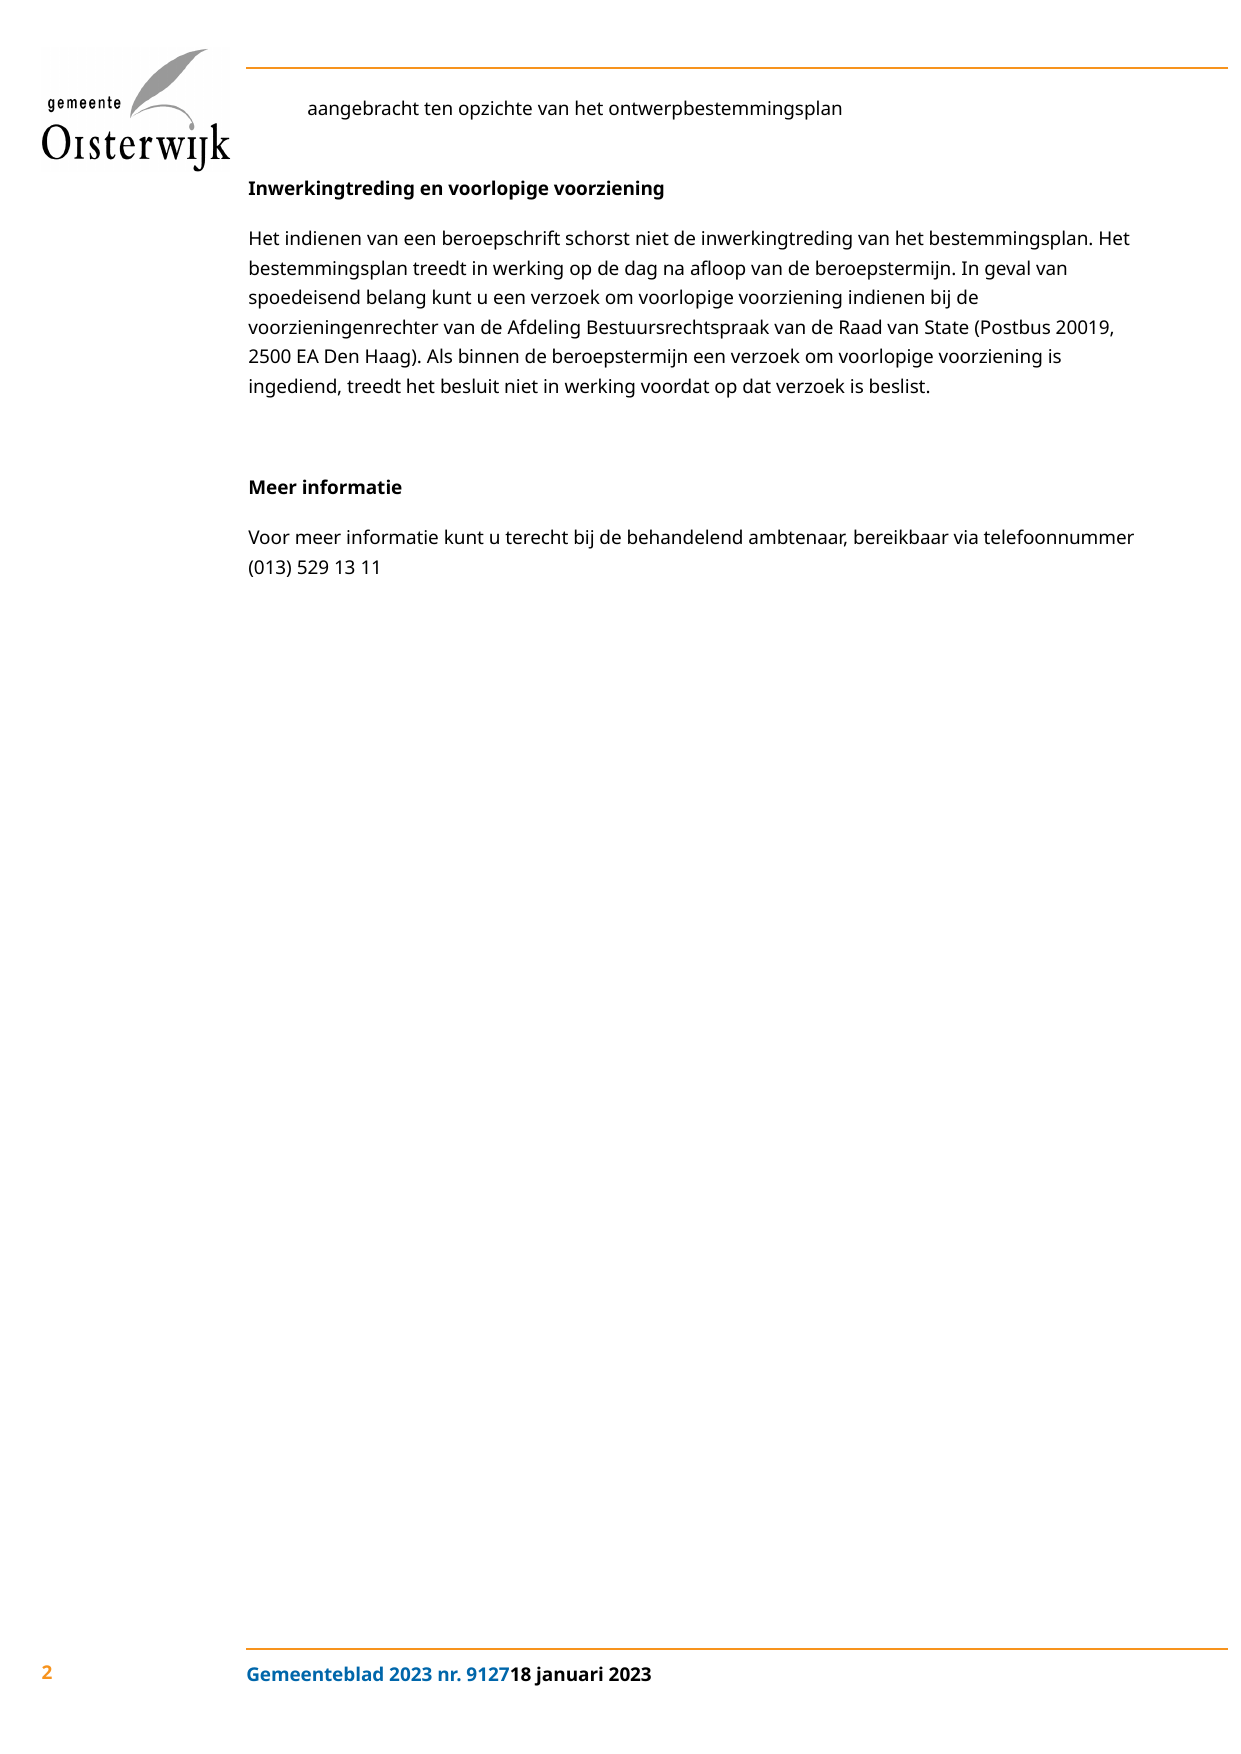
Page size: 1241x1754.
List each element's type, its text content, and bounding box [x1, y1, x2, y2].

list aangebracht ten opzichte van het ontwerpbestemmingsplan [248, 95, 1152, 121]
picture [41, 47, 231, 172]
text Het indienen van een beroepschrift schorst niet de inwerkingtreding van het bestemmingsplan. Het bestemmingsplan treedt in werking op de dag na afloop van de beroepstermijn. In geval van spoedeisend belang kunt u een verzoek om voorlopige voorziening indienen bij de voorzieningenrechter van de Afdeling Bestuursrechtspraak van de Raad van State (Postbus 20019, 2500 EA Den Haag). Als binnen de beroepstermijn een verzoek om voorlopige voorziening is ingediend, treedt het besluit niet in werking voordat op dat verzoek is beslist. [248, 225, 1152, 399]
text Meer informatie [248, 474, 1152, 500]
text Voor meer informatie kunt u terecht bij de behandelend ambtenaar, bereikbaar via telefoonnummer (013) 529 13 11 [248, 524, 1152, 580]
text Inwerkingtreding en voorlopige voorziening [248, 175, 1152, 201]
